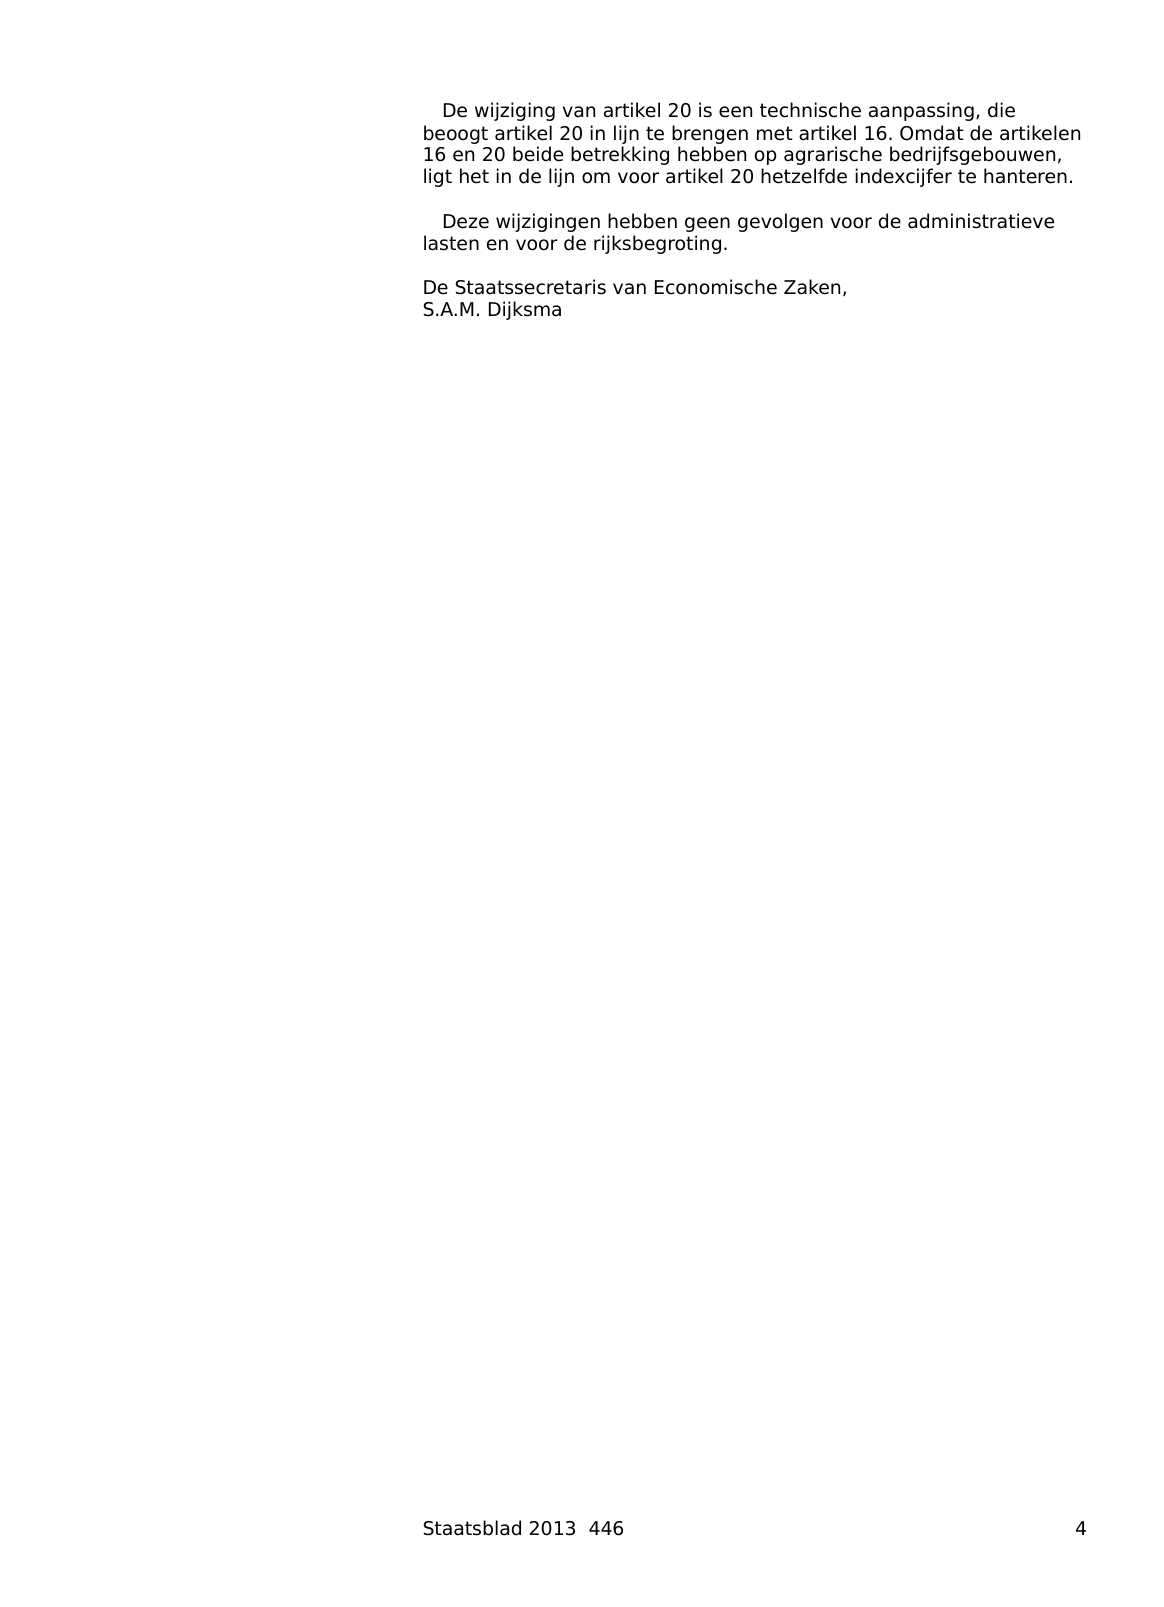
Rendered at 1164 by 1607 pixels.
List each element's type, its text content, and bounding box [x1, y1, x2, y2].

text De Staatssecretaris van Economische Zaken, S.A.M. Dijksma [422, 277, 1087, 321]
text De wijziging van artikel 20 is een technische aanpassing, die beoogt artikel 20 in lijn te brengen met artikel 16. Omdat de artikelen 16 en 20 beide betrekking hebben op agrarische bedrijfsgebouwen, ligt het in de lijn om voor artikel 20 hetzelfde indexcijfer te hanteren. [422, 100, 1087, 188]
text Deze wijzigingen hebben geen gevolgen voor de administratieve lasten en voor de rijksbegroting. [422, 211, 1087, 254]
